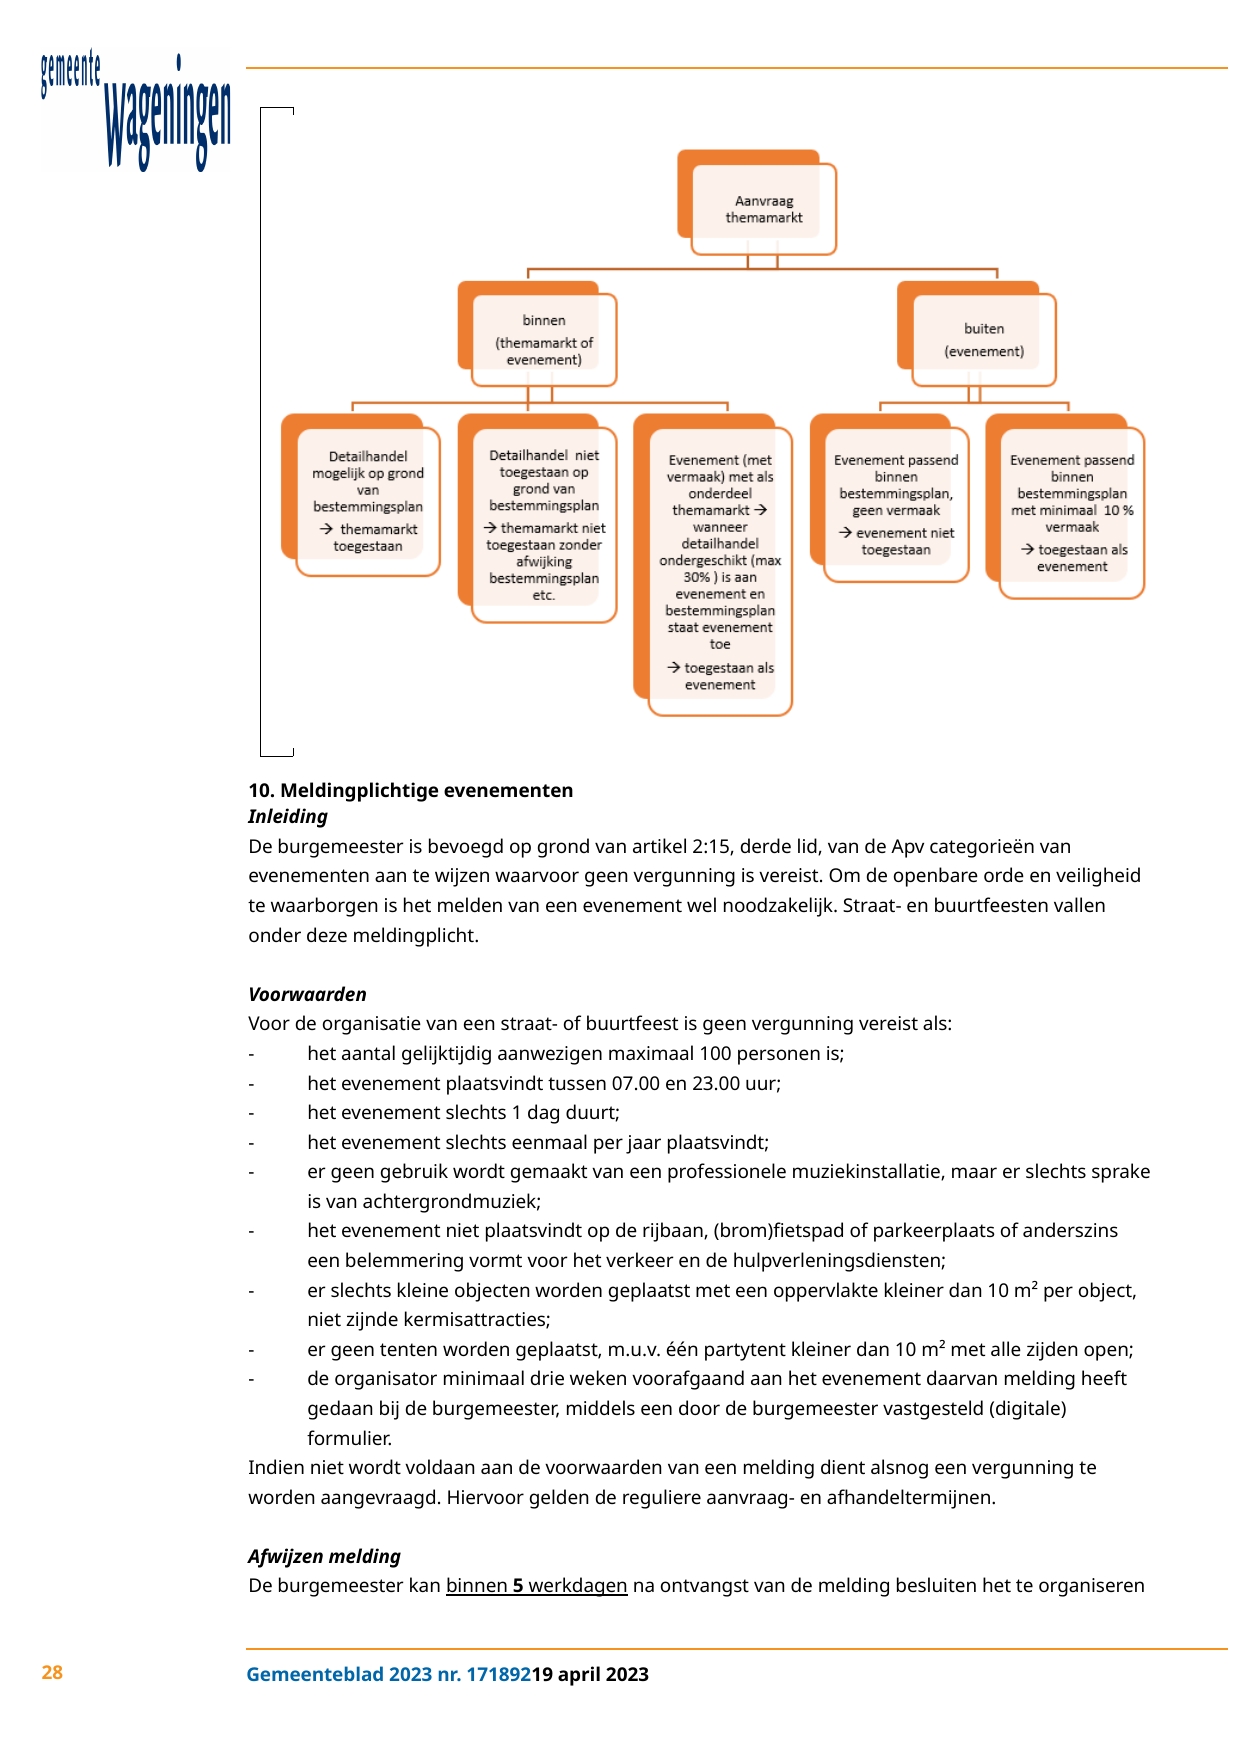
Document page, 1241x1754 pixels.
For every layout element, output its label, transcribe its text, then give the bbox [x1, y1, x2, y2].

list het aantal gelijktijdig aanwezigen maximaal 100 personen is; [248, 1040, 1152, 1066]
text De burgemeester is bevoegd op grond van artikel 2:15, derde lid, van de Apv categorieën van evenementen aan te wijzen waarvoor geen vergunning is vereist. Om de openbare orde en veiligheid te waarborgen is het melden van een evenement wel noodzakelijk. Straat- en buurtfeesten vallen onder deze meldingplicht. [248, 833, 1152, 947]
list er geen tenten worden geplaatst, m.u.v. één partytent kleiner dan 10 m² met alle zijden open; [248, 1336, 1152, 1362]
picture [268, 115, 1173, 748]
text Inleiding [248, 803, 1152, 829]
list het evenement niet plaatsvindt op de rijbaan, (brom)fietspad of parkeerplaats of anderszins een belemmering vormt voor het verkeer en de hulpverleningsdiensten; [248, 1218, 1152, 1273]
text Voor de organisatie van een straat- of buurtfeest is geen vergunning vereist als: [248, 1011, 1152, 1036]
list er slechts kleine objecten worden geplaatst met een oppervlakte kleiner dan 10 m² per object, niet zijnde kermisattracties; [248, 1277, 1152, 1332]
list de organisator minimaal drie weken voorafgaand aan het evenement daarvan melding heeft gedaan bij de burgemeester, middels een door de burgemeester vastgesteld (digitale) formulier. [248, 1366, 1152, 1450]
list het evenement slechts 1 dag duurt; [248, 1099, 1152, 1125]
text De burgemeester kan binnen 5 werkdagen na ontvangst van de melding besluiten het te organiseren [248, 1573, 1152, 1598]
picture [41, 47, 231, 172]
text Voorwaarden [248, 981, 1152, 1007]
list het evenement plaatsvindt tussen 07.00 en 23.00 uur; [248, 1070, 1152, 1095]
text Indien niet wordt voldaan aan de voorwaarden van een melding dient alsnog een vergunning te worden aangevraagd. Hiervoor gelden de reguliere aanvraag- en afhandeltermijnen. [248, 1454, 1152, 1509]
list het evenement slechts eenmaal per jaar plaatsvindt; [248, 1129, 1152, 1154]
list er geen gebruik wordt gemaakt van een professionele muziekinstallatie, maar er slechts sprake is van achtergrondmuziek; [248, 1158, 1152, 1214]
text Afwijzen melding [248, 1543, 1152, 1569]
text 10. Meldingplichtige evenementen [248, 778, 1152, 803]
